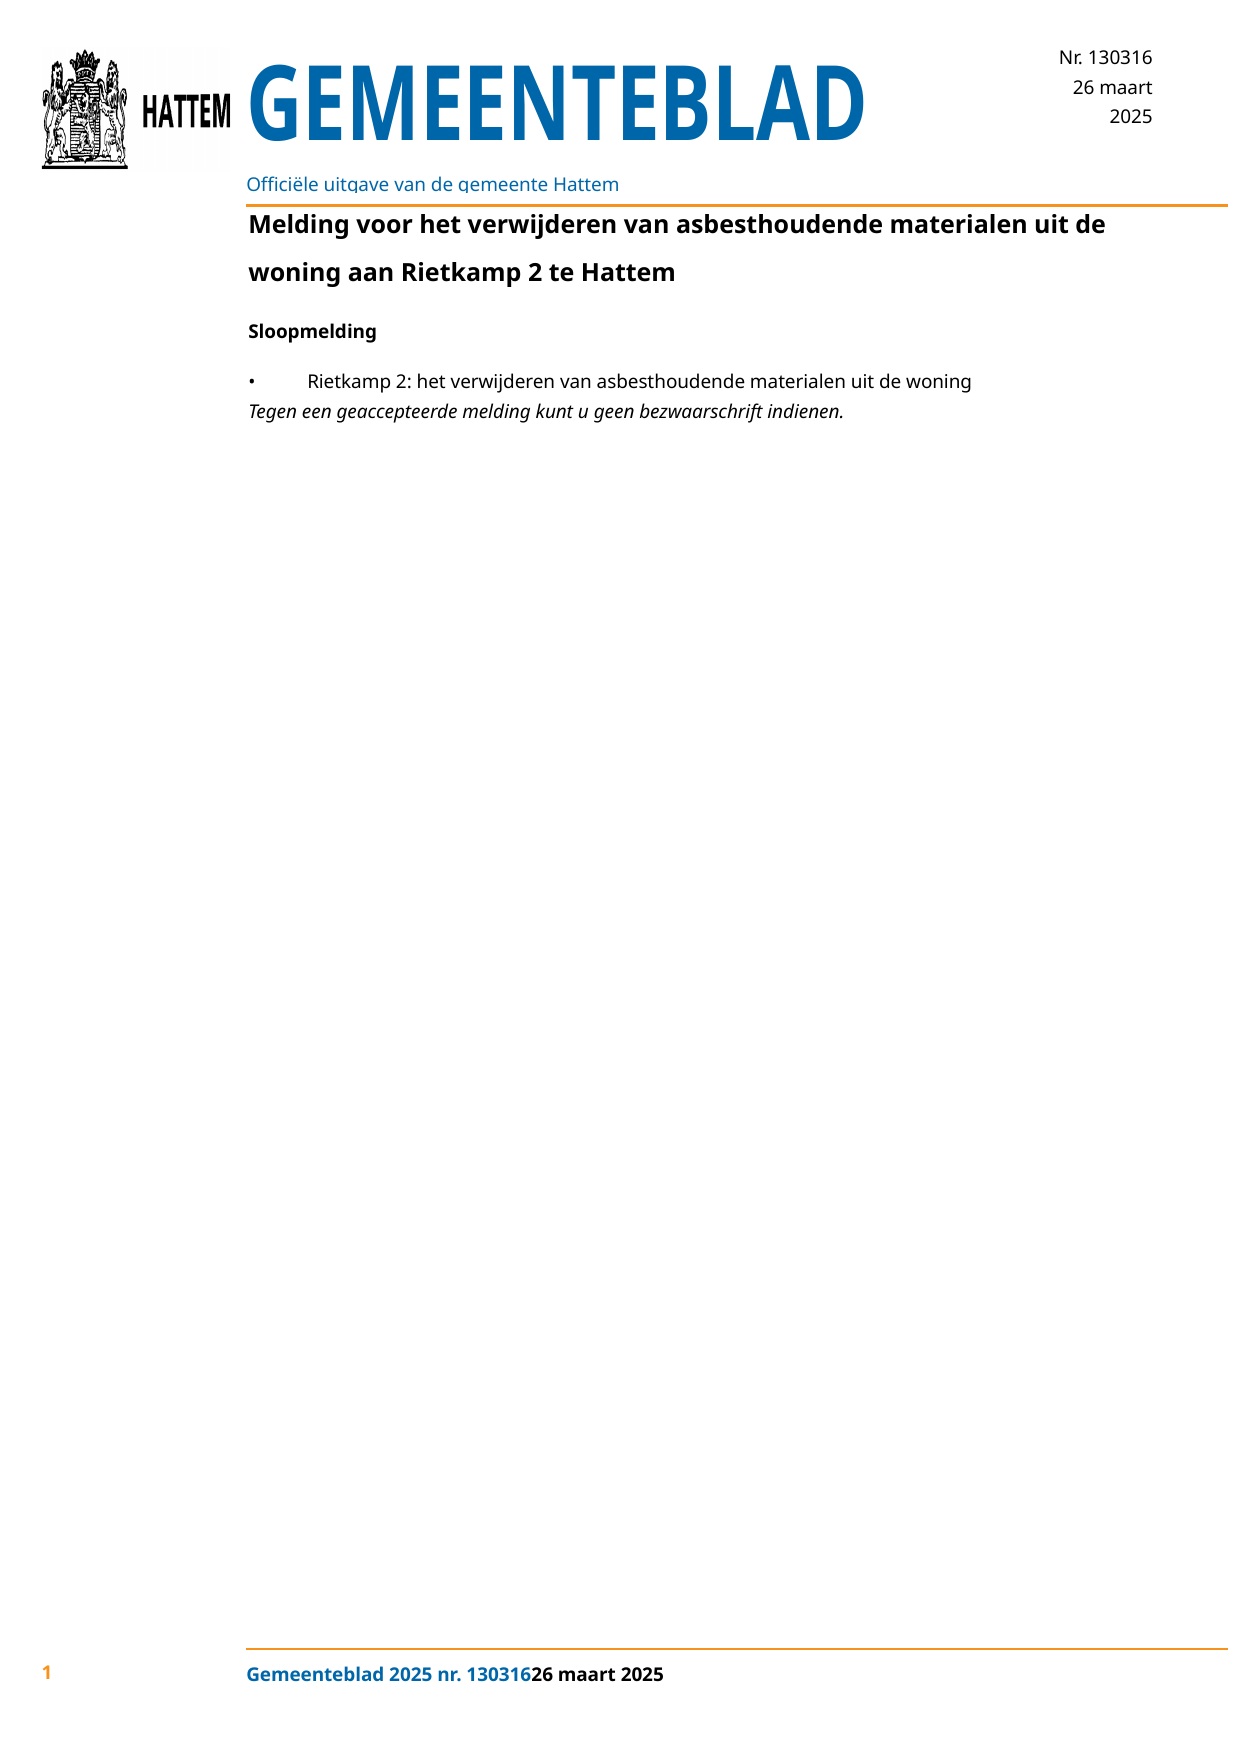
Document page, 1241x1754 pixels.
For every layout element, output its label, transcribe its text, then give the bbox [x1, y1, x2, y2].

text Sloopmelding [248, 318, 1152, 344]
text Tegen een geaccepteerde melding kunt u geen bezwaarschrift indienen. [248, 398, 1152, 424]
list Rietkamp 2: het verwijderen van asbesthoudende materialen uit de woning [248, 368, 1152, 394]
text Melding voor het verwijderen van asbesthoudende materialen uit de woning aan Rietkamp 2 te Hattem [248, 207, 1152, 288]
picture [41, 47, 231, 172]
